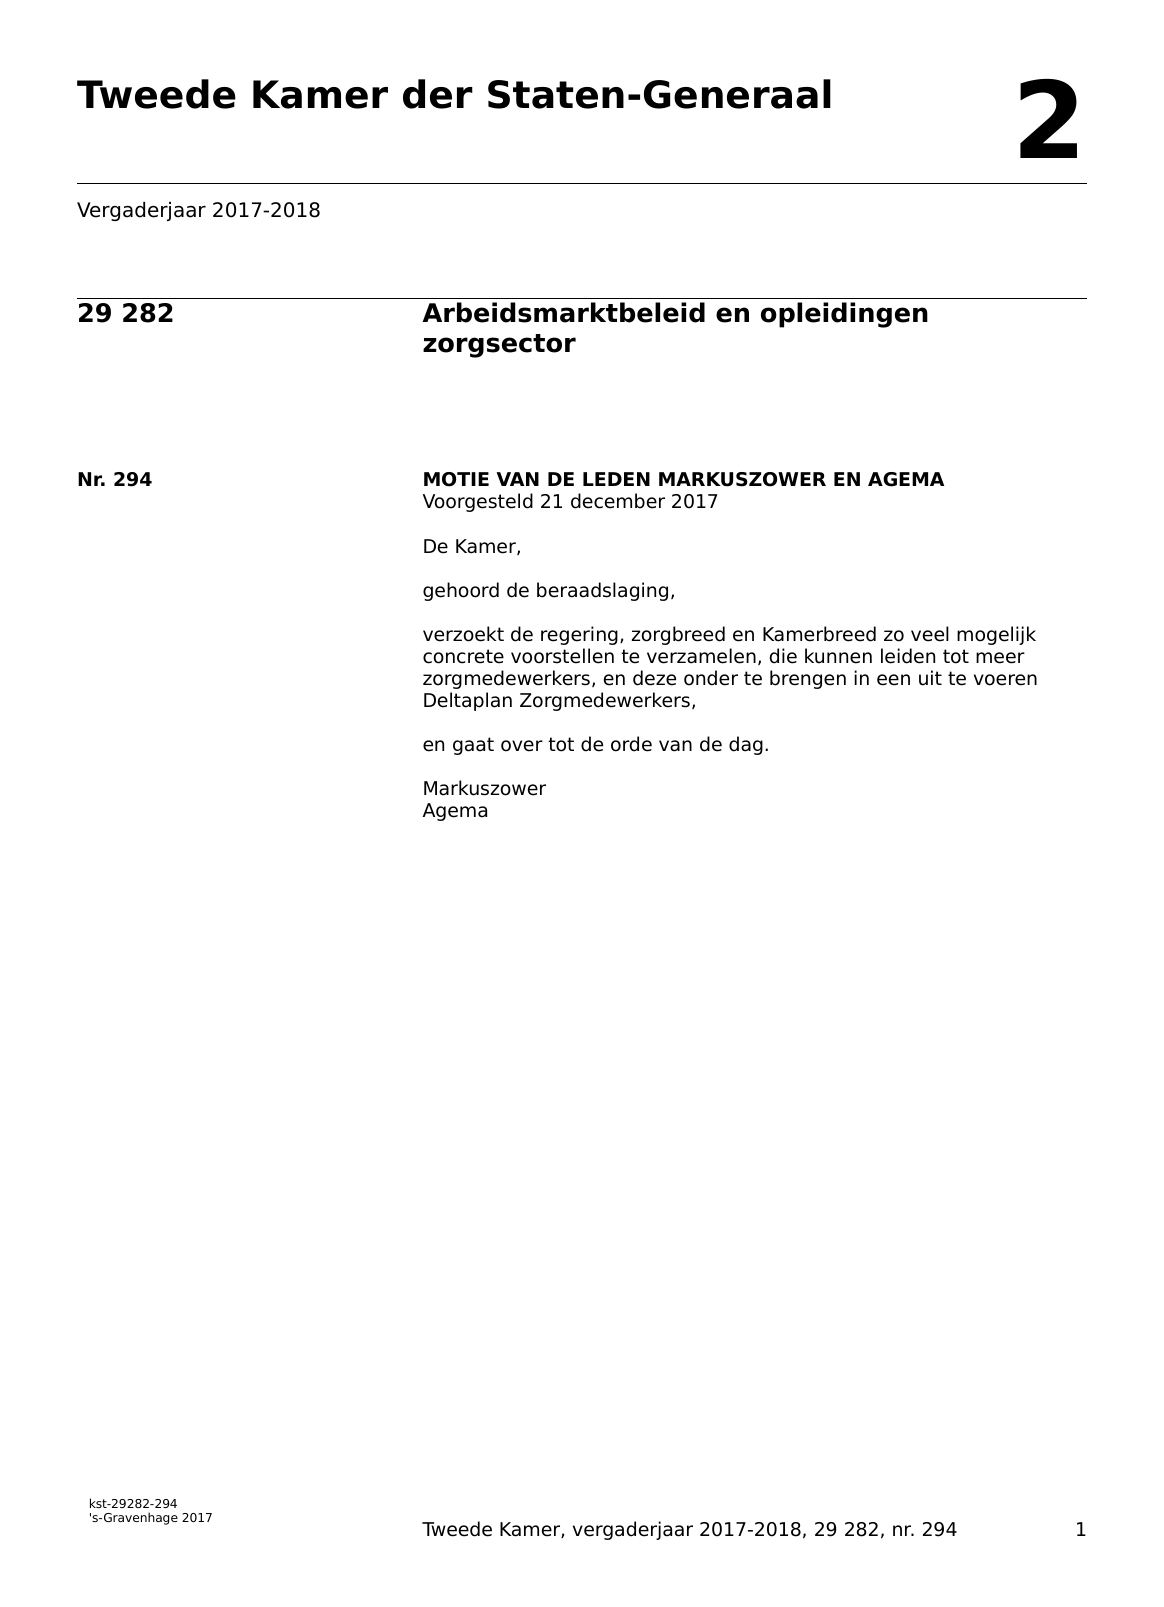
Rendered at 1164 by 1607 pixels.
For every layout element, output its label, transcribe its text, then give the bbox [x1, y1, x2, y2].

text gehoord de beraadslaging, [422, 580, 1087, 602]
text verzoekt de regering, zorgbreed en Kamerbreed zo veel mogelijk concrete voorstellen te verzamelen, die kunnen leiden tot meer zorgmedewerkers, en deze onder te brengen in een uit te voeren Deltaplan Zorgmedewerkers, [422, 624, 1087, 712]
subtitle Nr. 294 MOTIE VAN DE LEDEN MARKUSZOWER EN AGEMA [77, 469, 1087, 491]
table_cell Vergaderjaar 2017-2018 [77, 184, 1087, 298]
text Markuszower [422, 778, 1087, 800]
text en gaat over tot de orde van de dag. [422, 734, 1087, 756]
text Agema [422, 800, 1087, 822]
text Voorgesteld 21 december 2017 [422, 491, 1087, 513]
table_header Tweede Kamer der Staten-Generaal [77, 59, 886, 183]
text 's-Gravenhage 2017 [88, 1511, 323, 1525]
table_header 2 [886, 59, 1087, 183]
text De Kamer, [422, 536, 1087, 557]
text kst-29282-294 [88, 1497, 323, 1511]
subtitle 29 282 Arbeidsmarktbeleid en opleidingen zorgsector [77, 299, 1087, 358]
